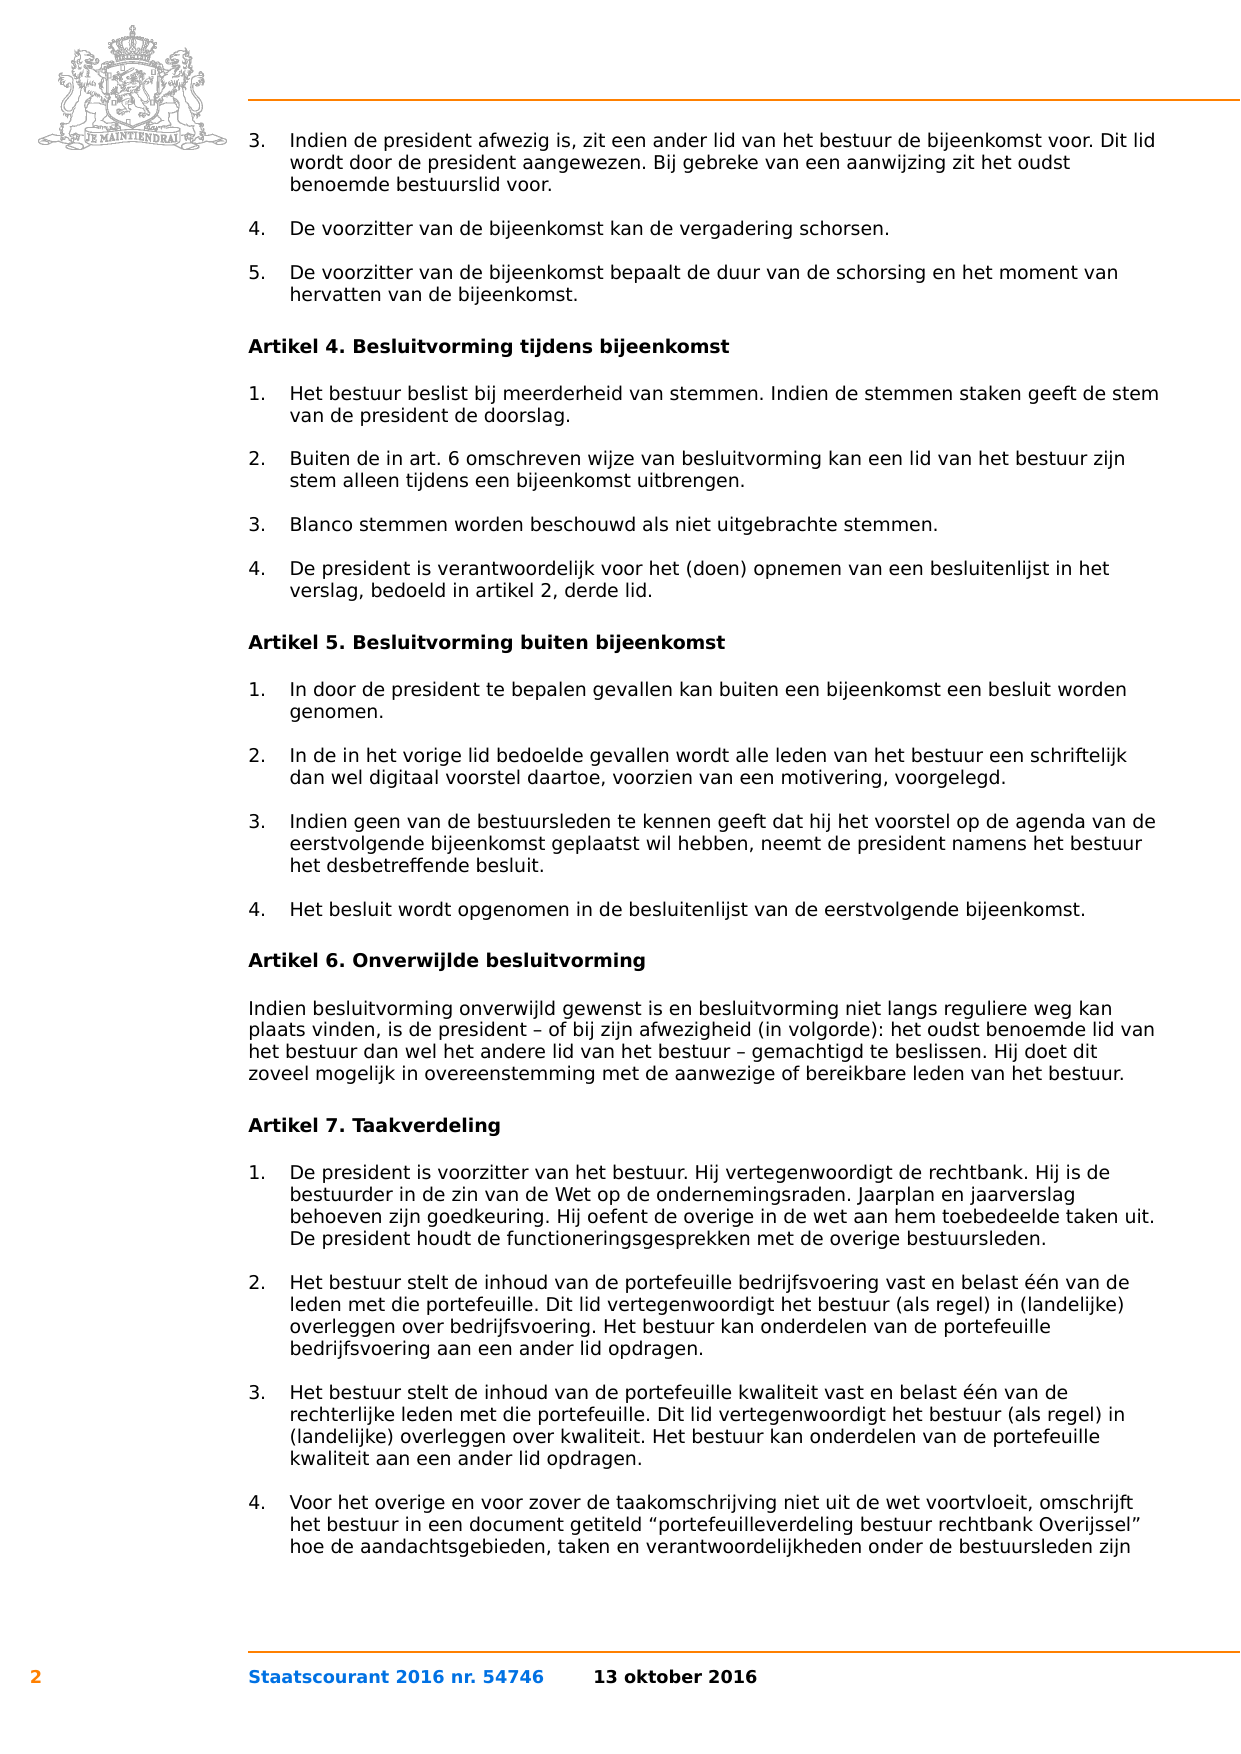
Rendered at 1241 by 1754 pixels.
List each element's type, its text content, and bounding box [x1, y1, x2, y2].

text 4. De president is verantwoordelijk voor het (doen) opnemen van een besluitenlijst in het verslag, bedoeld in artikel 2, derde lid. [248, 558, 1163, 602]
text 1. Het bestuur beslist bij meerderheid van stemmen. Indien de stemmen staken geeft de stem van de president de doorslag. [248, 382, 1163, 426]
text 3. Blanco stemmen worden beschouwd als niet uitgebrachte stemmen. [248, 514, 1163, 536]
text 5. De voorzitter van de bijeenkomst bepaalt de duur van de schorsing en het moment van hervatten van de bijeenkomst. [248, 262, 1163, 306]
picture [38, 25, 227, 150]
text 2. Buiten de in art. 6 omschreven wijze van besluitvorming kan een lid van het bestuur zijn stem alleen tijdens een bijeenkomst uitbrengen. [248, 448, 1163, 492]
subtitle Artikel 6. Onverwijlde besluitvorming [248, 950, 1163, 972]
text 1. De president is voorzitter van het bestuur. Hij vertegenwoordigt de rechtbank. Hij is de bestuurder in de zin van de Wet op de ondernemingsraden. Jaarplan en jaarverslag behoeven zijn goedkeuring. Hij oefent de overige in de wet aan hem toebedeelde taken uit. De president houdt de functioneringsgesprekken met de overige bestuursleden. [248, 1162, 1163, 1250]
subtitle Artikel 5. Besluitvorming buiten bijeenkomst [248, 632, 1163, 654]
text 4. De voorzitter van de bijeenkomst kan de vergadering schorsen. [248, 218, 1163, 240]
text 2. Het bestuur stelt de inhoud van de portefeuille bedrijfsvoering vast en belast één van de leden met die portefeuille. Dit lid vertegenwoordigt het bestuur (als regel) in (landelijke) overleggen over bedrijfsvoering. Het bestuur kan onderdelen van de portefeuille bedrijfsvoering aan een ander lid opdragen. [248, 1272, 1163, 1360]
text 4. Voor het overige en voor zover de taakomschrijving niet uit de wet voortvloeit, omschrijft het bestuur in een document getiteld “portefeuilleverdeling bestuur rechtbank Overijssel” hoe de aandachtsgebieden, taken en verantwoordelijkheden onder de bestuursleden zijn [248, 1492, 1163, 1558]
subtitle Artikel 7. Taakverdeling [248, 1115, 1163, 1137]
subtitle Artikel 4. Besluitvorming tijdens bijeenkomst [248, 336, 1163, 357]
text Indien besluitvorming onverwijld gewenst is en besluitvorming niet langs reguliere weg kan plaats vinden, is de president – of bij zijn afwezigheid (in volgorde): het oudst benoemde lid van het bestuur dan wel het andere lid van het bestuur – gemachtigd te beslissen. Hij doet dit zoveel mogelijk in overeenstemming met de aanwezige of bereikbare leden van het bestuur. [248, 997, 1163, 1085]
text 3. Indien geen van de bestuursleden te kennen geeft dat hij het voorstel op de agenda van de eerstvolgende bijeenkomst geplaatst wil hebben, neemt de president namens het bestuur het desbetreffende besluit. [248, 811, 1163, 877]
text 3. Het bestuur stelt de inhoud van de portefeuille kwaliteit vast en belast één van de rechterlijke leden met die portefeuille. Dit lid vertegenwoordigt het bestuur (als regel) in (landelijke) overleggen over kwaliteit. Het bestuur kan onderdelen van de portefeuille kwaliteit aan een ander lid opdragen. [248, 1382, 1163, 1470]
text 2. In de in het vorige lid bedoelde gevallen wordt alle leden van het bestuur een schriftelijk dan wel digitaal voorstel daartoe, voorzien van een motivering, voorgelegd. [248, 745, 1163, 789]
text 1. In door de president te bepalen gevallen kan buiten een bijeenkomst een besluit worden genomen. [248, 679, 1163, 723]
text 3. Indien de president afwezig is, zit een ander lid van het bestuur de bijeenkomst voor. Dit lid wordt door de president aangewezen. Bij gebreke van een aanwijzing zit het oudst benoemde bestuurslid voor. [248, 130, 1163, 196]
text 4. Het besluit wordt opgenomen in de besluitenlijst van de eerstvolgende bijeenkomst. [248, 898, 1163, 920]
